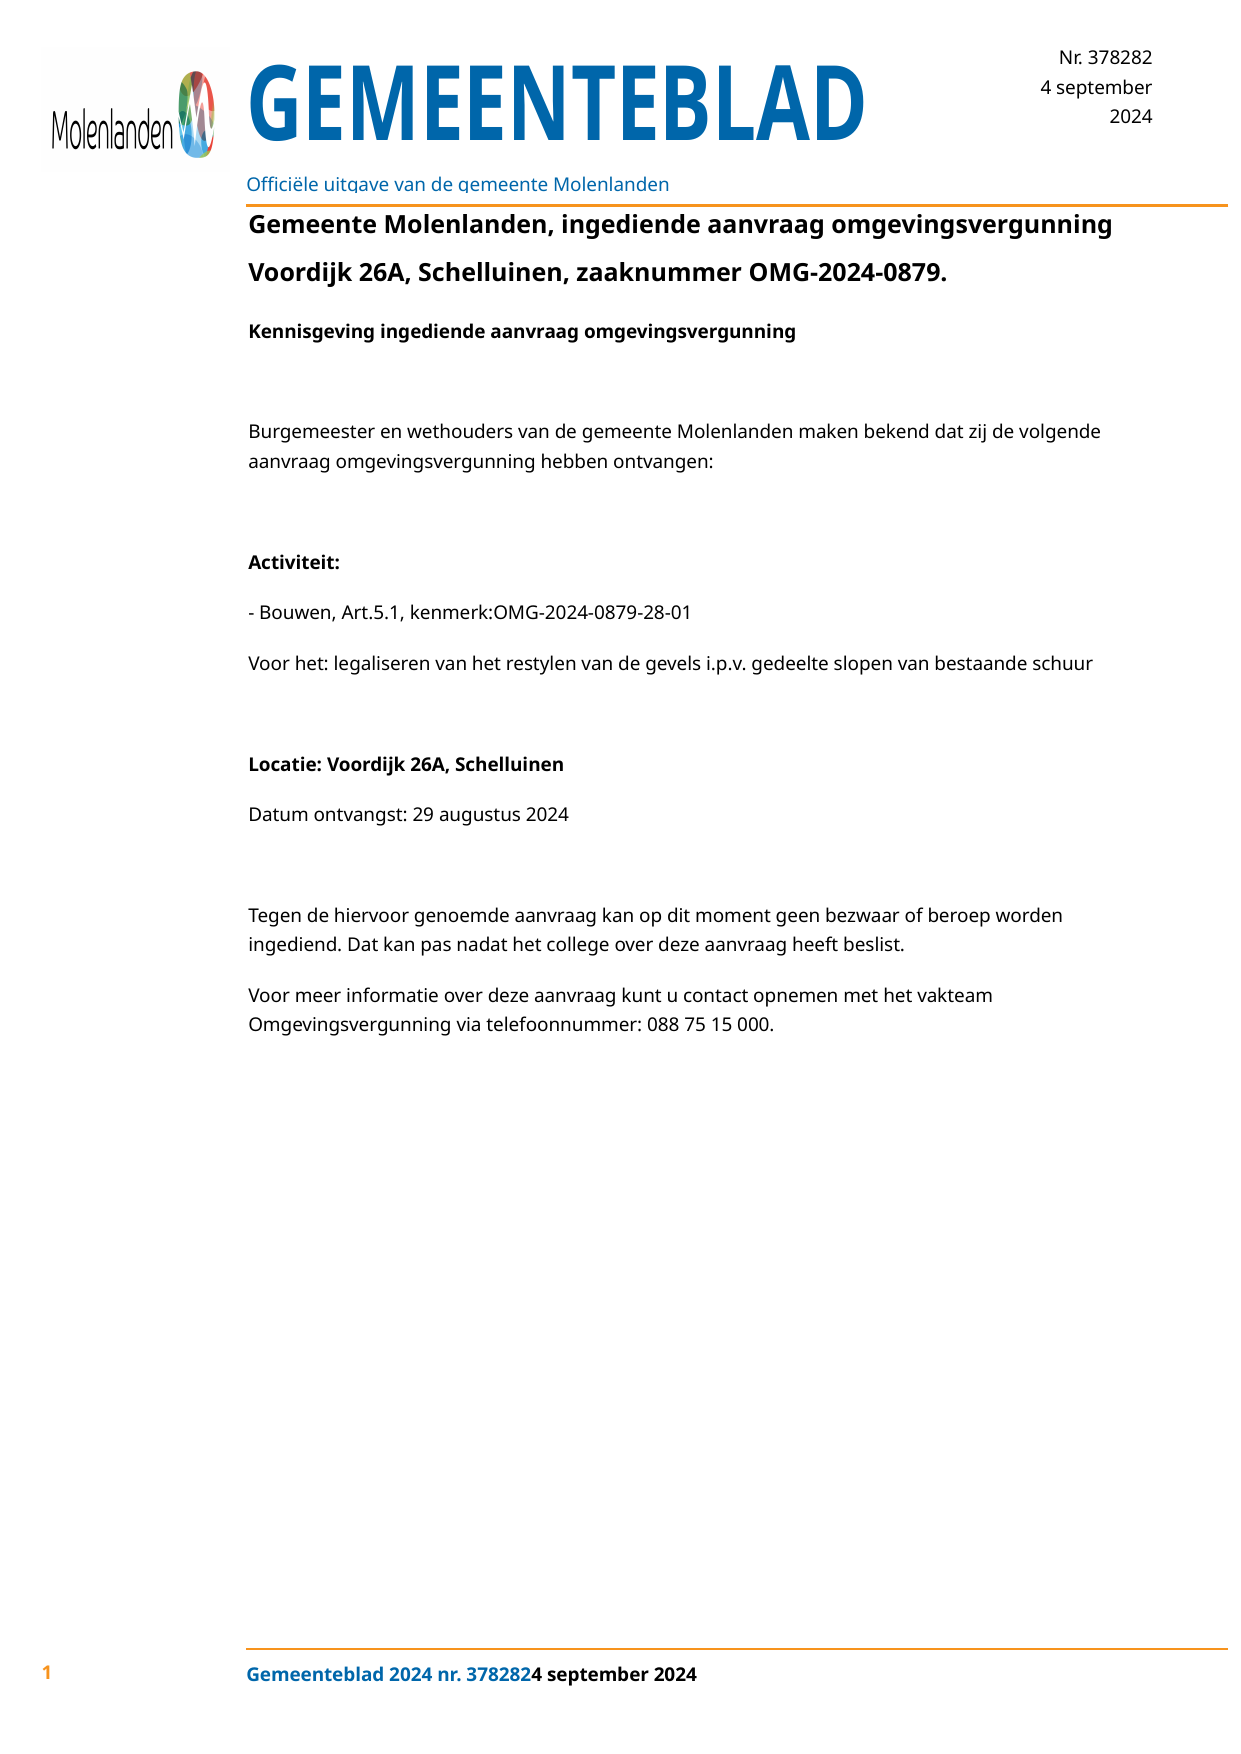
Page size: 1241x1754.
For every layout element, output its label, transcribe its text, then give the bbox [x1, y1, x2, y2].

text Voor het: legaliseren van het restylen van de gevels i.p.v. gedeelte slopen van bestaande schuur [248, 650, 1152, 676]
text Tegen de hiervoor genoemde aanvraag kan op dit moment geen bezwaar of beroep worden ingediend. Dat kan pas nadat het college over deze aanvraag heeft beslist. [248, 902, 1152, 957]
text Kennisgeving ingediende aanvraag omgevingsvergunning [248, 318, 1152, 344]
text Activiteit: [248, 549, 1152, 575]
picture [41, 47, 231, 172]
text Gemeente Molenlanden, ingediende aanvraag omgevingsvergunning Voordijk 26A, Schelluinen, zaaknummer OMG-2024-0879. [248, 207, 1152, 288]
text - Bouwen, Art.5.1, kenmerk:OMG-2024-0879-28-01 [248, 599, 1152, 625]
text Voor meer informatie over deze aanvraag kunt u contact opnemen met het vakteam Omgevingsvergunning via telefoonnummer: 088 75 15 000. [248, 982, 1152, 1037]
text Burgemeester en wethouders van de gemeente Molenlanden maken bekend dat zij de volgende aanvraag omgevingsvergunning hebben ontvangen: [248, 419, 1152, 474]
text Locatie: Voordijk 26A, Schelluinen [248, 751, 1152, 777]
text Datum ontvangst: 29 augustus 2024 [248, 801, 1152, 827]
